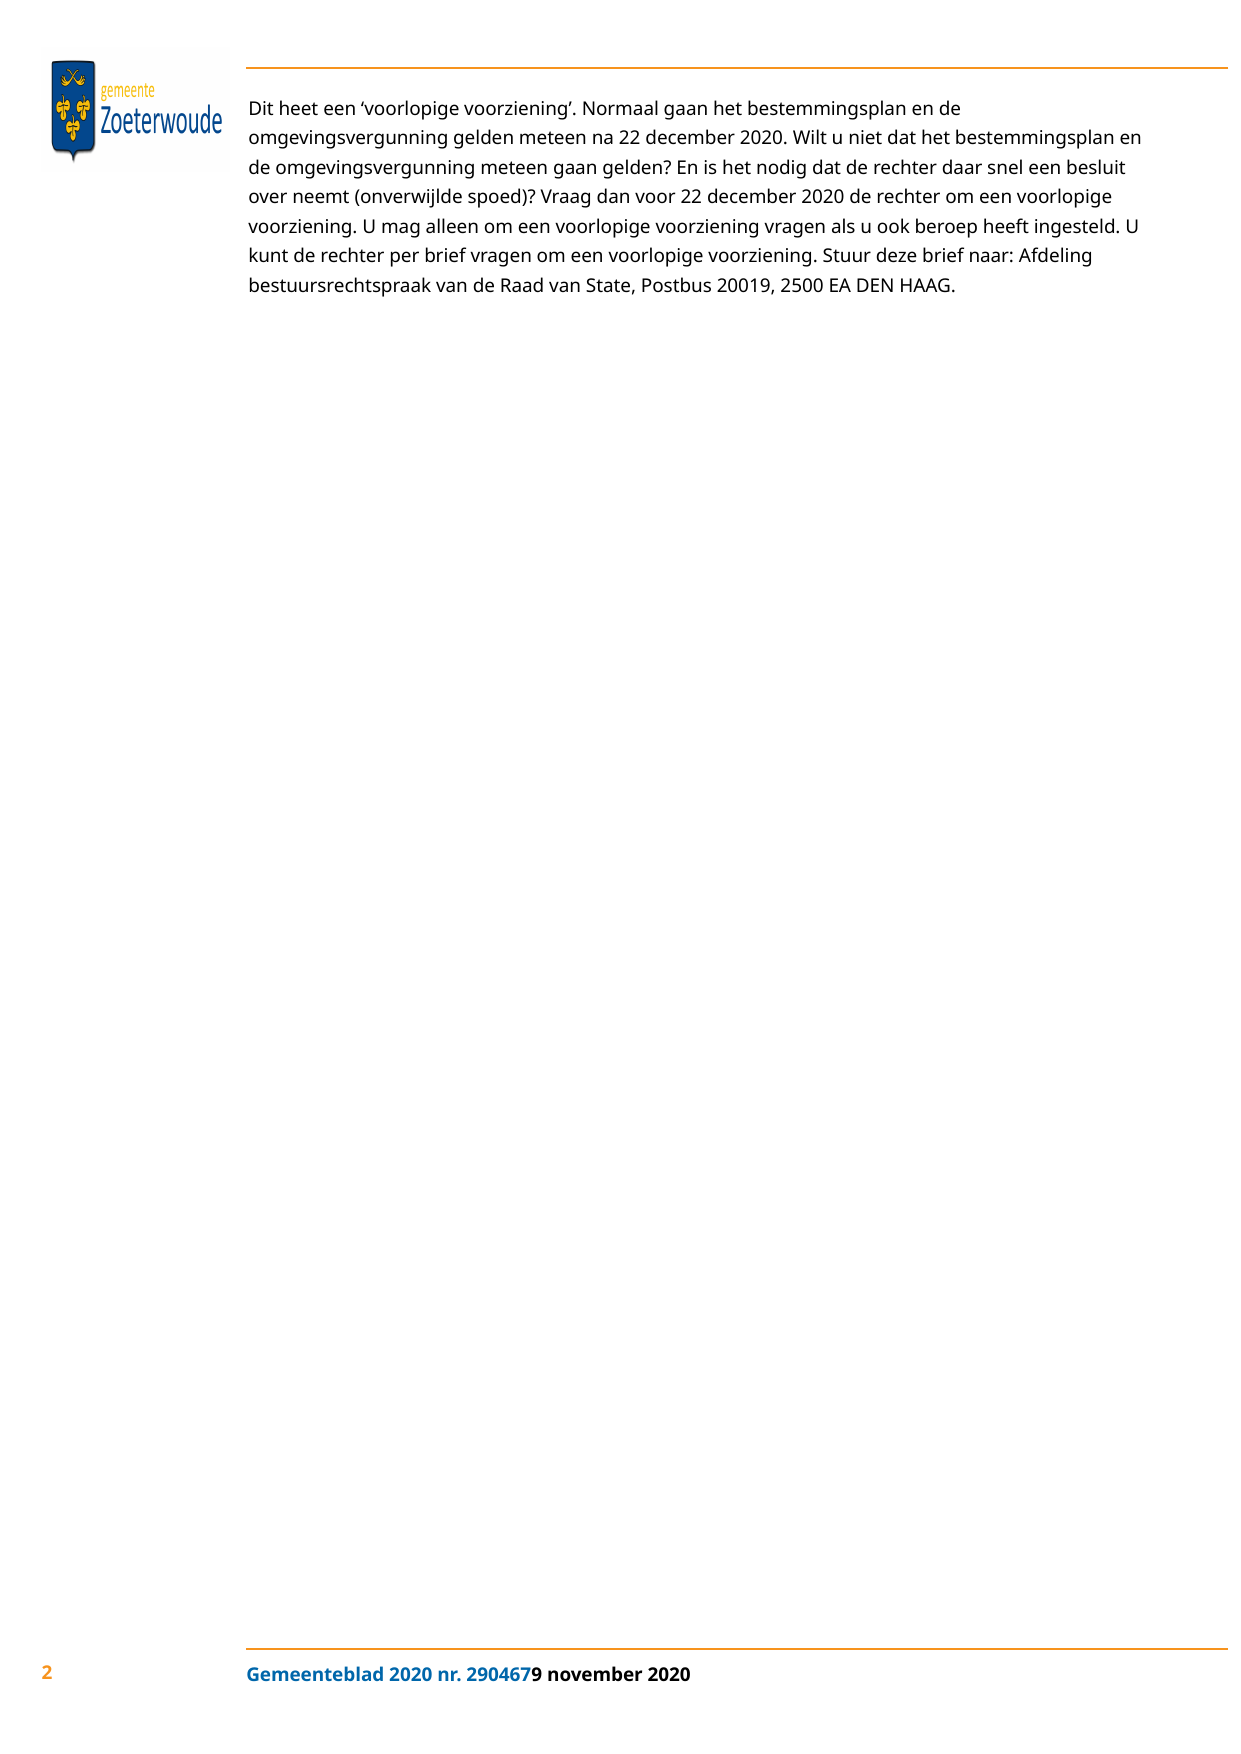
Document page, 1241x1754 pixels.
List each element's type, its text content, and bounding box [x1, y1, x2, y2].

text Dit heet een ‘voorlopige voorziening’. Normaal gaan het bestemmingsplan en de omgevingsvergunning gelden meteen na 22 december 2020. Wilt u niet dat het bestemmingsplan en de omgevingsvergunning meteen gaan gelden? En is het nodig dat de rechter daar snel een besluit over neemt (onverwijlde spoed)? Vraag dan voor 22 december 2020 de rechter om een voorlopige voorziening. U mag alleen om een voorlopige voorziening vragen als u ook beroep heeft ingesteld. U kunt de rechter per brief vragen om een voorlopige voorziening. Stuur deze brief naar: Afdeling bestuursrechtspraak van de Raad van State, Postbus 20019, 2500 EA DEN HAAG. [248, 95, 1152, 298]
picture [41, 47, 231, 172]
